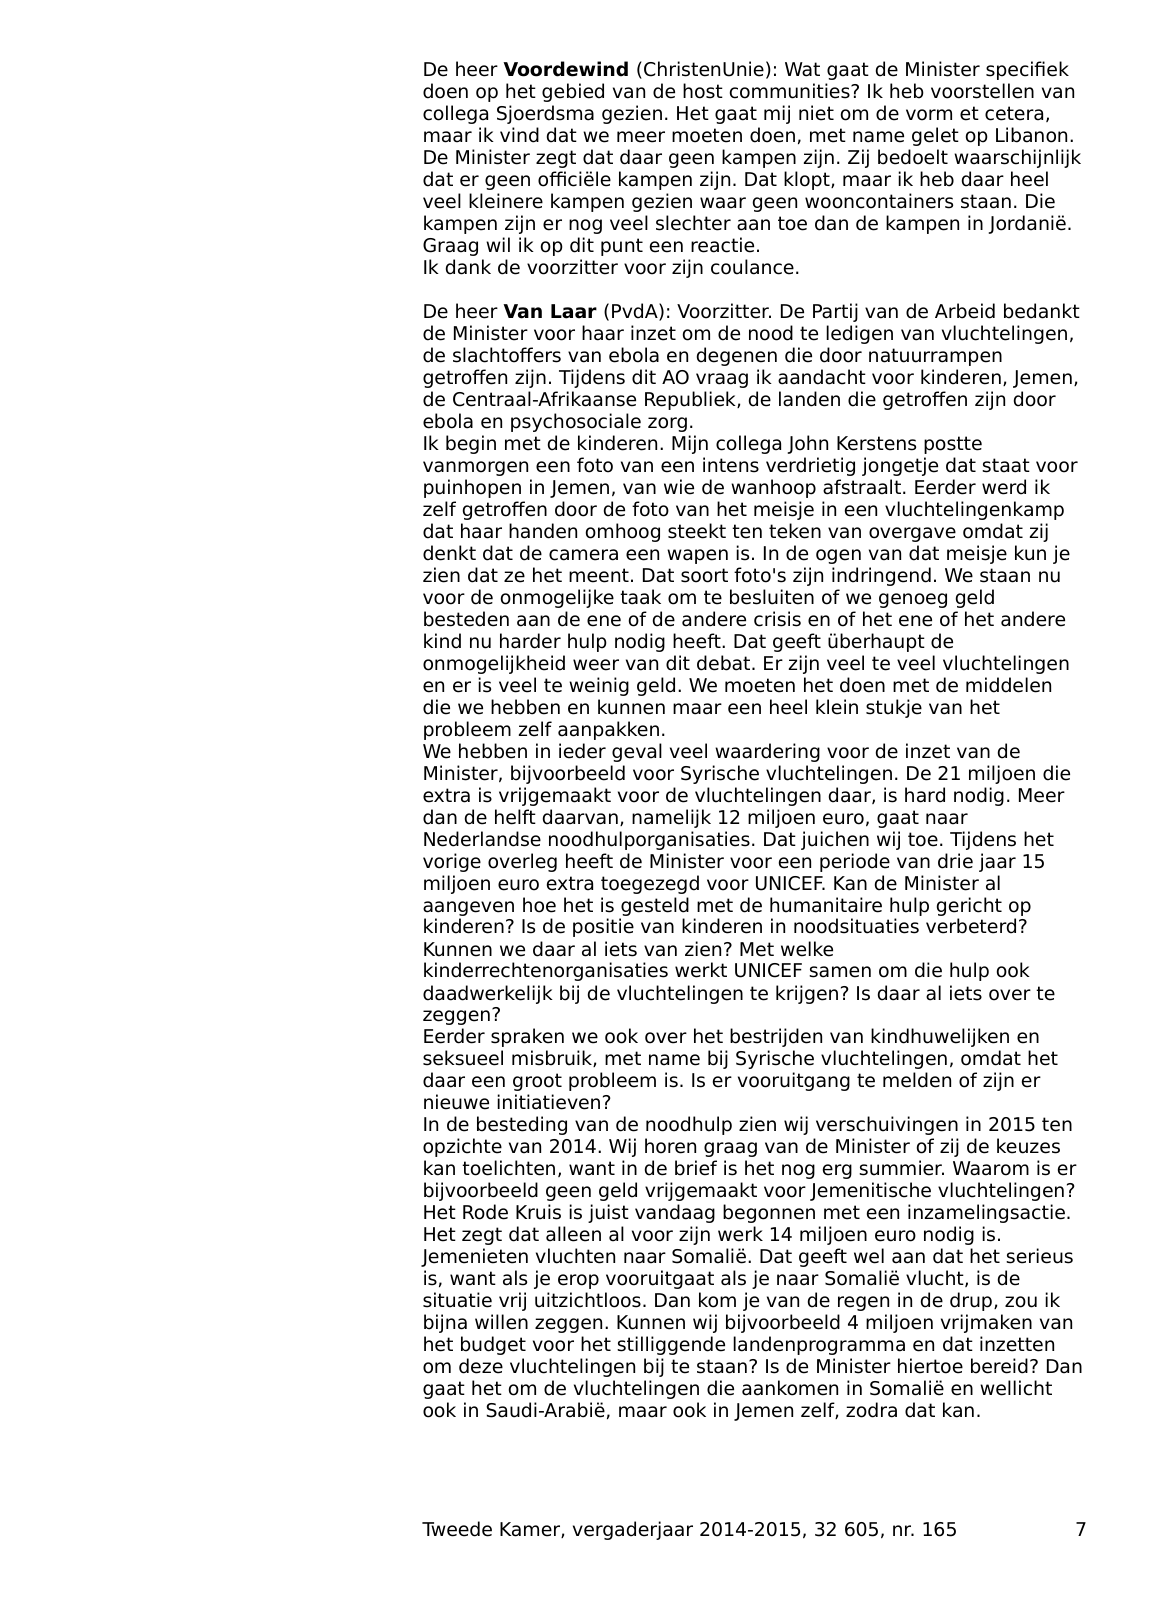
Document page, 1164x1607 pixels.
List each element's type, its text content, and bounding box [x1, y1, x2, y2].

text Eerder spraken we ook over het bestrijden van kindhuwelijken en seksueel misbruik, met name bij Syrische vluchtelingen, omdat het daar een groot probleem is. Is er vooruitgang te melden of zijn er nieuwe initiatieven? [422, 1026, 1087, 1114]
text We hebben in ieder geval veel waardering voor de inzet van de Minister, bijvoorbeeld voor Syrische vluchtelingen. De 21 miljoen die extra is vrijgemaakt voor de vluchtelingen daar, is hard nodig. Meer dan de helft daarvan, namelijk 12 miljoen euro, gaat naar Nederlandse noodhulporganisaties. Dat juichen wij toe. Tijdens het vorige overleg heeft de Minister voor een periode van drie jaar 15 miljoen euro extra toegezegd voor UNICEF. Kan de Minister al aangeven hoe het is gesteld met de humanitaire hulp gericht op kinderen? Is de positie van kinderen in noodsituaties verbeterd? Kunnen we daar al iets van zien? Met welke kinderrechtenorganisaties werkt UNICEF samen om die hulp ook daadwerkelijk bij de vluchtelingen te krijgen? Is daar al iets over te zeggen? [422, 741, 1087, 1026]
text De heer Voordewind (ChristenUnie): Wat gaat de Minister specifiek doen op het gebied van de host communities? Ik heb voorstellen van collega Sjoerdsma gezien. Het gaat mij niet om de vorm et cetera, maar ik vind dat we meer moeten doen, met name gelet op Libanon. De Minister zegt dat daar geen kampen zijn. Zij bedoelt waarschijnlijk dat er geen officiële kampen zijn. Dat klopt, maar ik heb daar heel veel kleinere kampen gezien waar geen wooncontainers staan. Die kampen zijn er nog veel slechter aan toe dan de kampen in Jordanië. Graag wil ik op dit punt een reactie. [422, 59, 1087, 257]
text Ik begin met de kinderen. Mijn collega John Kerstens postte vanmorgen een foto van een intens verdrietig jongetje dat staat voor puinhopen in Jemen, van wie de wanhoop afstraalt. Eerder werd ik zelf getroffen door de foto van het meisje in een vluchtelingenkamp dat haar handen omhoog steekt ten teken van overgave omdat zij denkt dat de camera een wapen is. In de ogen van dat meisje kun je zien dat ze het meent. Dat soort foto's zijn indringend. We staan nu voor de onmogelijke taak om te besluiten of we genoeg geld besteden aan de ene of de andere crisis en of het ene of het andere kind nu harder hulp nodig heeft. Dat geeft überhaupt de onmogelijkheid weer van dit debat. Er zijn veel te veel vluchtelingen en er is veel te weinig geld. We moeten het doen met de middelen die we hebben en kunnen maar een heel klein stukje van het probleem zelf aanpakken. [422, 433, 1087, 741]
text De heer Van Laar (PvdA): Voorzitter. De Partij van de Arbeid bedankt de Minister voor haar inzet om de nood te ledigen van vluchtelingen, de slachtoffers van ebola en degenen die door natuurrampen getroffen zijn. Tijdens dit AO vraag ik aandacht voor kinderen, Jemen, de Centraal-Afrikaanse Republiek, de landen die getroffen zijn door ebola en psychosociale zorg. [422, 301, 1087, 433]
text Ik dank de voorzitter voor zijn coulance. [422, 257, 1087, 279]
text In de besteding van de noodhulp zien wij verschuivingen in 2015 ten opzichte van 2014. Wij horen graag van de Minister of zij de keuzes kan toelichten, want in de brief is het nog erg summier. Waarom is er bijvoorbeeld geen geld vrijgemaakt voor Jemenitische vluchtelingen? Het Rode Kruis is juist vandaag begonnen met een inzamelingsactie. Het zegt dat alleen al voor zijn werk 14 miljoen euro nodig is. Jemenieten vluchten naar Somalië. Dat geeft wel aan dat het serieus is, want als je erop vooruitgaat als je naar Somalië vlucht, is de situatie vrij uitzichtloos. Dan kom je van de regen in de drup, zou ik bijna willen zeggen. Kunnen wij bijvoorbeeld 4 miljoen vrijmaken van het budget voor het stilliggende landenprogramma en dat inzetten om deze vluchtelingen bij te staan? Is de Minister hiertoe bereid? Dan gaat het om de vluchtelingen die aankomen in Somalië en wellicht ook in Saudi-Arabië, maar ook in Jemen zelf, zodra dat kan. [422, 1114, 1087, 1422]
